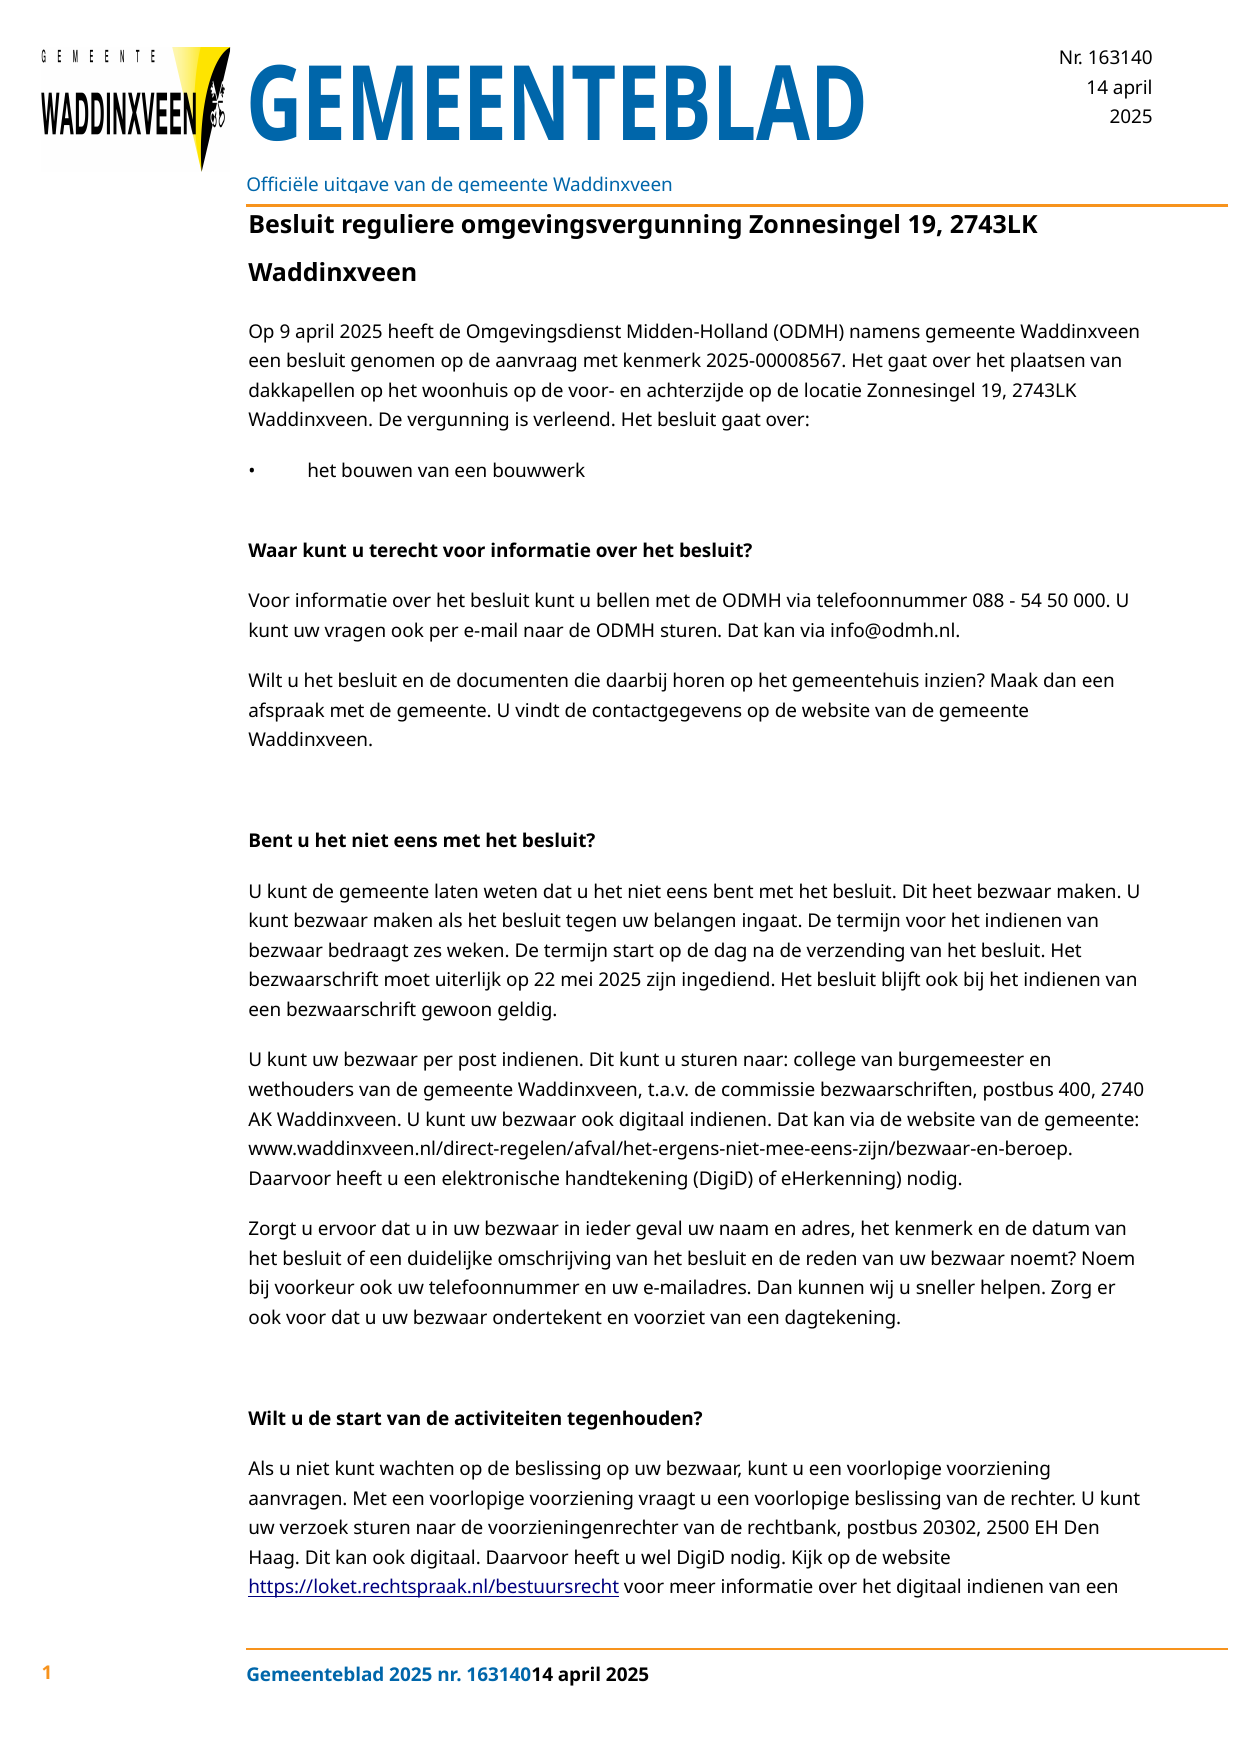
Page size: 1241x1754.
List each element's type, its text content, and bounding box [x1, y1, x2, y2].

text Voor informatie over het besluit kunt u bellen met de ODMH via telefoonnummer 088 - 54 50 000. U kunt uw vragen ook per e-mail naar de ODMH sturen. Dat kan via info@odmh.nl. [248, 587, 1152, 643]
text Wilt u de start van de activiteiten tegenhouden? [248, 1405, 1152, 1431]
list het bouwen van een bouwwerk [248, 457, 1152, 483]
text Besluit reguliere omgevingsvergunning Zonnesingel 19, 2743LK Waddinxveen [248, 207, 1152, 288]
text Op 9 april 2025 heeft de Omgevingsdienst Midden-Holland (ODMH) namens gemeente Waddinxveen een besluit genomen op de aanvraag met kenmerk 2025-00008567. Het gaat over het plaatsen van dakkapellen op het woonhuis op de voor- en achterzijde op de locatie Zonnesingel 19, 2743LK Waddinxveen. De vergunning is verleend. Het besluit gaat over: [248, 318, 1152, 432]
text Waar kunt u terecht voor informatie over het besluit? [248, 537, 1152, 563]
text U kunt uw bezwaar per post indienen. Dit kunt u sturen naar: college van burgemeester en wethouders van de gemeente Waddinxveen, t.a.v. de commissie bezwaarschriften, postbus 400, 2740 AK Waddinxveen. U kunt uw bezwaar ook digitaal indienen. Dat kan via de website van de gemeente: www.waddinxveen.nl/direct-regelen/afval/het-ergens-niet-mee-eens-zijn/bezwaar-en-beroep. Daarvoor heeft u een elektronische handtekening (DigiD) of eHerkenning) nodig. [248, 1047, 1152, 1191]
picture [41, 47, 231, 172]
text Wilt u het besluit en de documenten die daarbij horen op het gemeentehuis inzien? Maak dan een afspraak met de gemeente. U vindt de contactgegevens op de website van de gemeente Waddinxveen. [248, 667, 1152, 752]
text Als u niet kunt wachten op de beslissing op uw bezwaar, kunt u een voorlopige voorziening aanvragen. Met een voorlopige voorziening vraagt u een voorlopige beslissing van de rechter. U kunt uw verzoek sturen naar de voorzieningenrechter van de rechtbank, postbus 20302, 2500 EH Den Haag. Dit kan ook digitaal. Daarvoor heeft u wel DigiD nodig. Kijk op de website https://loket.rechtspraak.nl/bestuursrecht voor meer informatie over het digitaal indienen van een [248, 1455, 1152, 1599]
text Zorgt u ervoor dat u in uw bezwaar in ieder geval uw naam en adres, het kenmerk en de datum van het besluit of een duidelijke omschrijving van het besluit en de reden van uw bezwaar noemt? Noem bij voorkeur ook uw telefoonnummer en uw e-mailadres. Dan kunnen wij u sneller helpen. Zorg er ook voor dat u uw bezwaar ondertekent en voorziet van een dagtekening. [248, 1215, 1152, 1330]
text Bent u het niet eens met het besluit? [248, 827, 1152, 853]
text U kunt de gemeente laten weten dat u het niet eens bent met het besluit. Dit heet bezwaar maken. U kunt bezwaar maken als het besluit tegen uw belangen ingaat. De termijn voor het indienen van bezwaar bedraagt zes weken. De termijn start op de dag na de verzending van het besluit. Het bezwaarschrift moet uiterlijk op 22 mei 2025 zijn ingediend. Het besluit blijft ook bij het indienen van een bezwaarschrift gewoon geldig. [248, 878, 1152, 1022]
